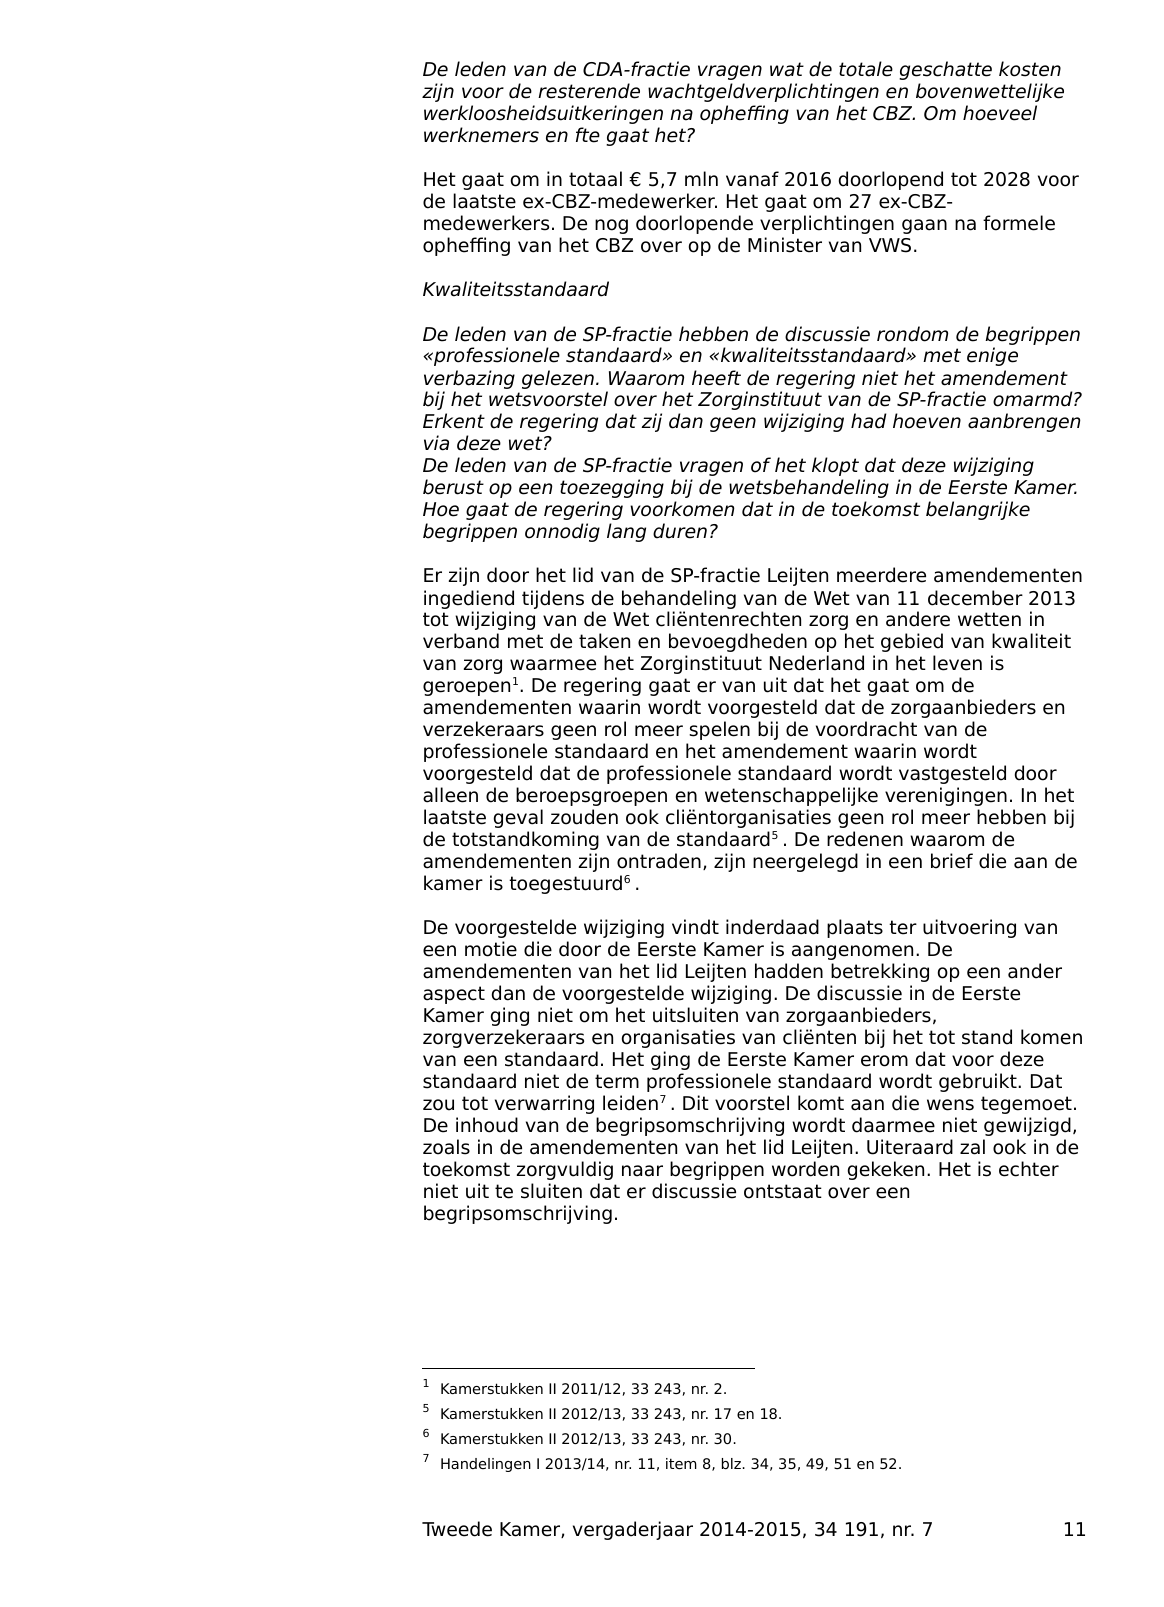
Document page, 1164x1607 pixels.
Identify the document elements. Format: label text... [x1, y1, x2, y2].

text Kamerstukken II 2011/12, 33 243, nr. 2. [422, 1377, 1087, 1399]
text De voorgestelde wijziging vindt inderdaad plaats ter uitvoering van een motie die door de Eerste Kamer is aangenomen. De amendementen van het lid Leijten hadden betrekking op een ander aspect dan de voorgestelde wijziging. De discussie in de Eerste Kamer ging niet om het uitsluiten van zorgaanbieders, zorgverzekeraars en organisaties van cliënten bij het tot stand komen van een standaard. Het ging de Eerste Kamer erom dat voor deze standaard niet de term professionele standaard wordt gebruikt. Dat zou tot verwarring leiden. Dit voorstel komt aan die wens tegemoet. De inhoud van de begripsomschrijving wordt daarmee niet gewijzigd, zoals in de amendementen van het lid Leijten. Uiteraard zal ook in de toekomst zorgvuldig naar begrippen worden gekeken. Het is echter niet uit te sluiten dat er discussie ontstaat over een begripsomschrijving. [422, 917, 1087, 1225]
text Er zijn door het lid van de SP-fractie Leijten meerdere amendementen ingediend tijdens de behandeling van de Wet van 11 december 2013 tot wijziging van de Wet cliëntenrechten zorg en andere wetten in verband met de taken en bevoegdheden op het gebied van kwaliteit van zorg waarmee het Zorginstituut Nederland in het leven is geroepen. De regering gaat er van uit dat het gaat om de amendementen waarin wordt voorgesteld dat de zorgaanbieders en verzekeraars geen rol meer spelen bij de voordracht van de professionele standaard en het amendement waarin wordt voorgesteld dat de professionele standaard wordt vastgesteld door alleen de beroepsgroepen en wetenschappelijke verenigingen. In het laatste geval zouden ook cliëntorganisaties geen rol meer hebben bij de totstandkoming van de standaard. De redenen waarom de amendementen zijn ontraden, zijn neergelegd in een brief die aan de kamer is toegestuurd. [422, 565, 1087, 895]
text Kamerstukken II 2012/13, 33 243, nr. 30. [422, 1427, 1087, 1449]
text Kamerstukken II 2012/13, 33 243, nr. 17 en 18. [422, 1402, 1087, 1424]
text De leden van de CDA-fractie vragen wat de totale geschatte kosten zijn voor de resterende wachtgeldverplichtingen en bovenwettelijke werkloosheidsuitkeringen na opheffing van het CBZ. Om hoeveel werknemers en fte gaat het? [422, 59, 1087, 147]
text Handelingen I 2013/14, nr. 11, item 8, blz. 34, 35, 49, 51 en 52. [422, 1452, 1087, 1474]
text Het gaat om in totaal € 5,7 mln vanaf 2016 doorlopend tot 2028 voor de laatste ex-CBZ-medewerker. Het gaat om 27 ex-CBZ-medewerkers. De nog doorlopende verplichtingen gaan na formele opheffing van het CBZ over op de Minister van VWS. [422, 169, 1087, 257]
text De leden van de SP-fractie vragen of het klopt dat deze wijziging berust op een toezegging bij de wetsbehandeling in de Eerste Kamer. Hoe gaat de regering voorkomen dat in de toekomst belangrijke begrippen onnodig lang duren? [422, 455, 1087, 543]
text De leden van de SP-fractie hebben de discussie rondom de begrippen «professionele standaard» en «kwaliteitsstandaard» met enige verbazing gelezen. Waarom heeft de regering niet het amendement bij het wetsvoorstel over het Zorginstituut van de SP-fractie omarmd? Erkent de regering dat zij dan geen wijziging had hoeven aanbrengen via deze wet? [422, 323, 1087, 455]
subtitle Kwaliteitsstandaard [422, 279, 1087, 301]
